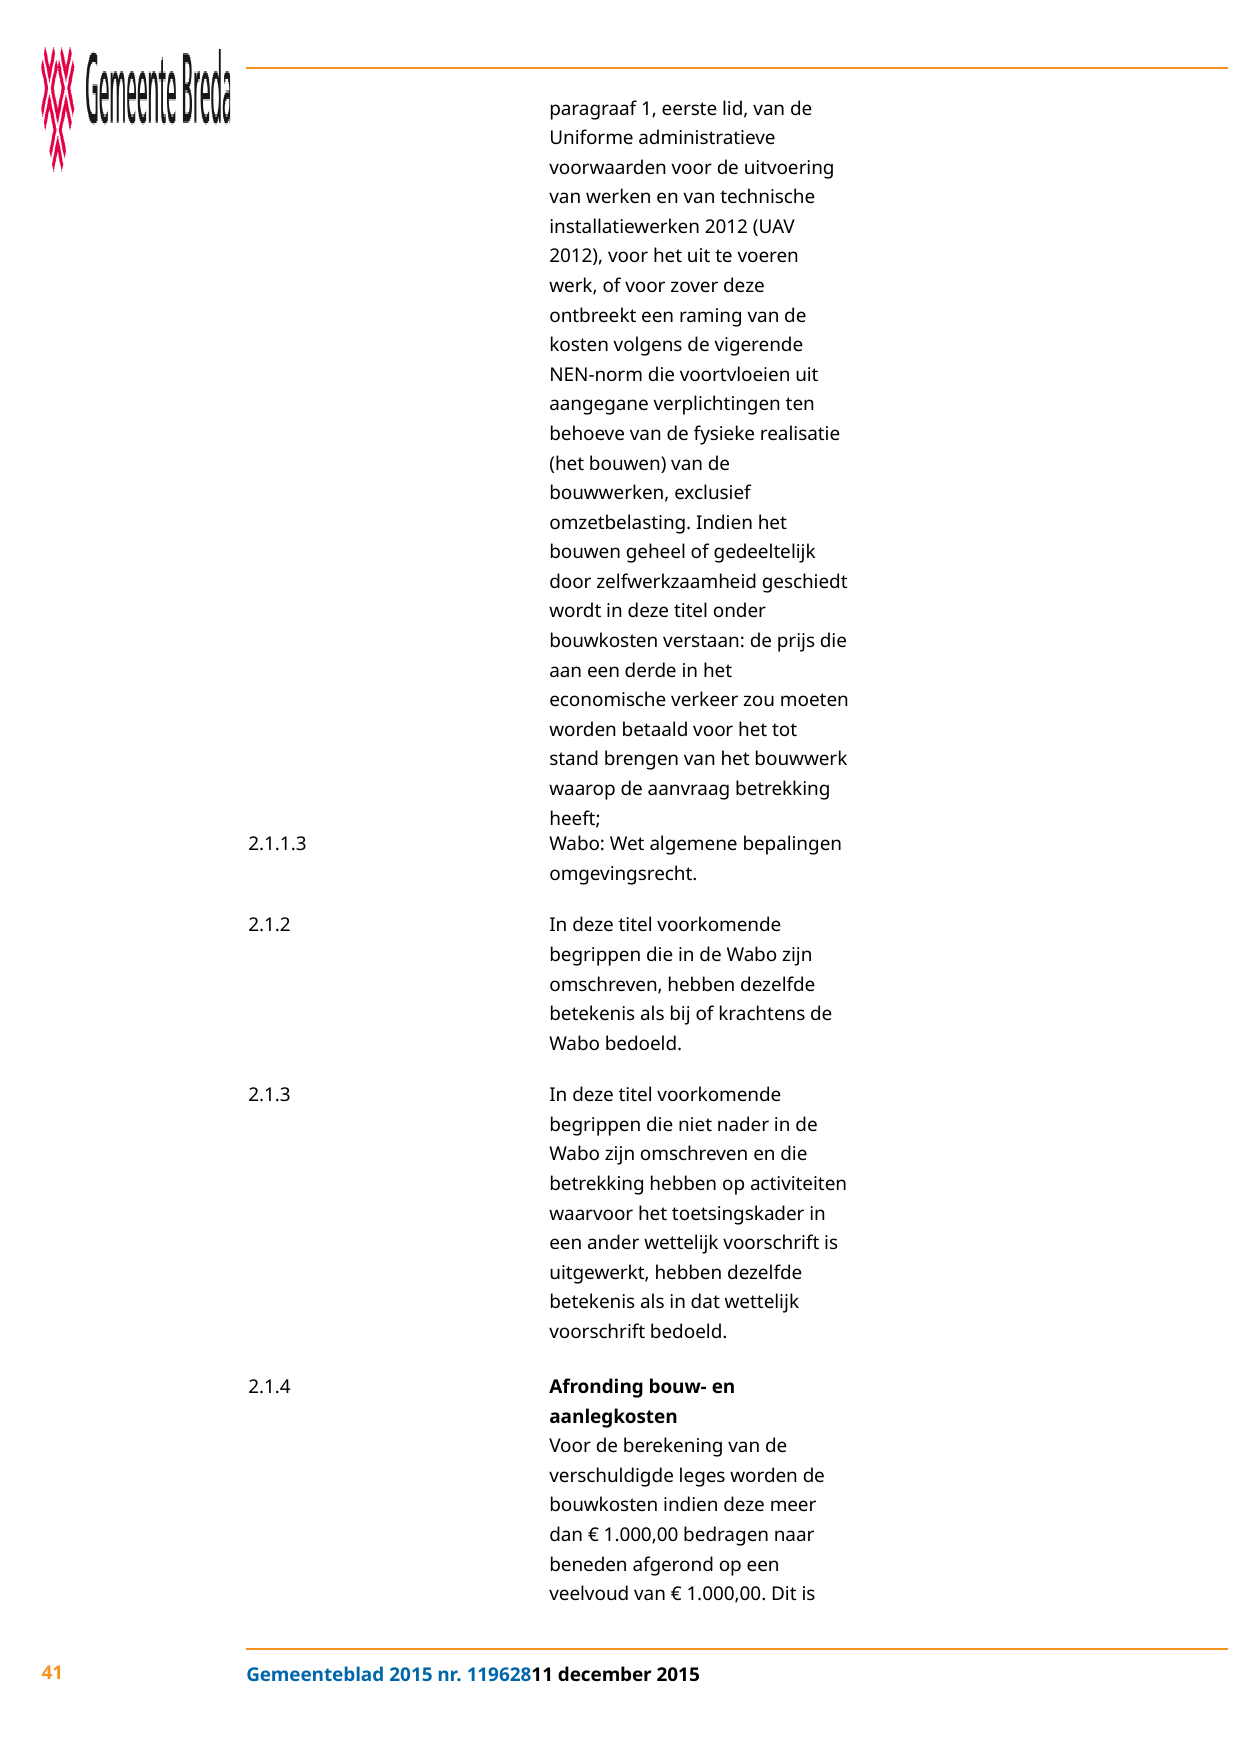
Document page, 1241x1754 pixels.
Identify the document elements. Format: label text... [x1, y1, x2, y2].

table_cell 2.1.3 [248, 1081, 549, 1373]
table_cell [248, 95, 549, 831]
table_cell [248, 1056, 549, 1081]
table_cell Afronding bouw- en aanlegkosten Voor de berekening van de verschuldigde leges worden de bouwkosten indien deze meer dan € 1.000,00 bedragen naar beneden afgerond op een veelvoud van € 1.000,00. Dit is [549, 1373, 850, 1606]
table_cell 2.1.1.3 [248, 831, 549, 886]
picture [41, 47, 231, 172]
table_cell [248, 886, 549, 912]
table_cell [549, 886, 850, 912]
table_cell 2.1.4 [248, 1373, 549, 1606]
table_cell 2.1.2 [248, 912, 549, 1056]
table_cell paragraaf 1, eerste lid, van de Uniforme administratieve voorwaarden voor de uitvoering van werken en van technische installatiewerken 2012 (UAV 2012), voor het uit te voeren werk, of voor zover deze ontbreekt een raming van de kosten volgens de vigerende NEN-norm die voortvloeien uit aangegane verplichtingen ten behoeve van de fysieke realisatie (het bouwen) van de bouwwerken, exclusief omzetbelasting. Indien het bouwen geheel of gedeeltelijk door zelfwerkzaamheid geschiedt wordt in deze titel onder bouwkosten verstaan: de prijs die aan een derde in het economische verkeer zou moeten worden betaald voor het tot stand brengen van het bouwwerk waarop de aanvraag betrekking heeft; [549, 95, 850, 831]
table_cell In deze titel voorkomende begrippen die in de Wabo zijn omschreven, hebben dezelfde betekenis als bij of krachtens de Wabo bedoeld. [549, 912, 850, 1056]
table_cell [549, 1056, 850, 1081]
table_cell Wabo: Wet algemene bepalingen omgevingsrecht. [549, 831, 850, 886]
table_cell [850, 831, 1152, 886]
table_cell In deze titel voorkomende begrippen die niet nader in de Wabo zijn omschreven en die betrekking hebben op activiteiten waarvoor het toetsingskader in een ander wettelijk voorschrift is uitgewerkt, hebben dezelfde betekenis als in dat wettelijk voorschrift bedoeld. [549, 1081, 850, 1373]
